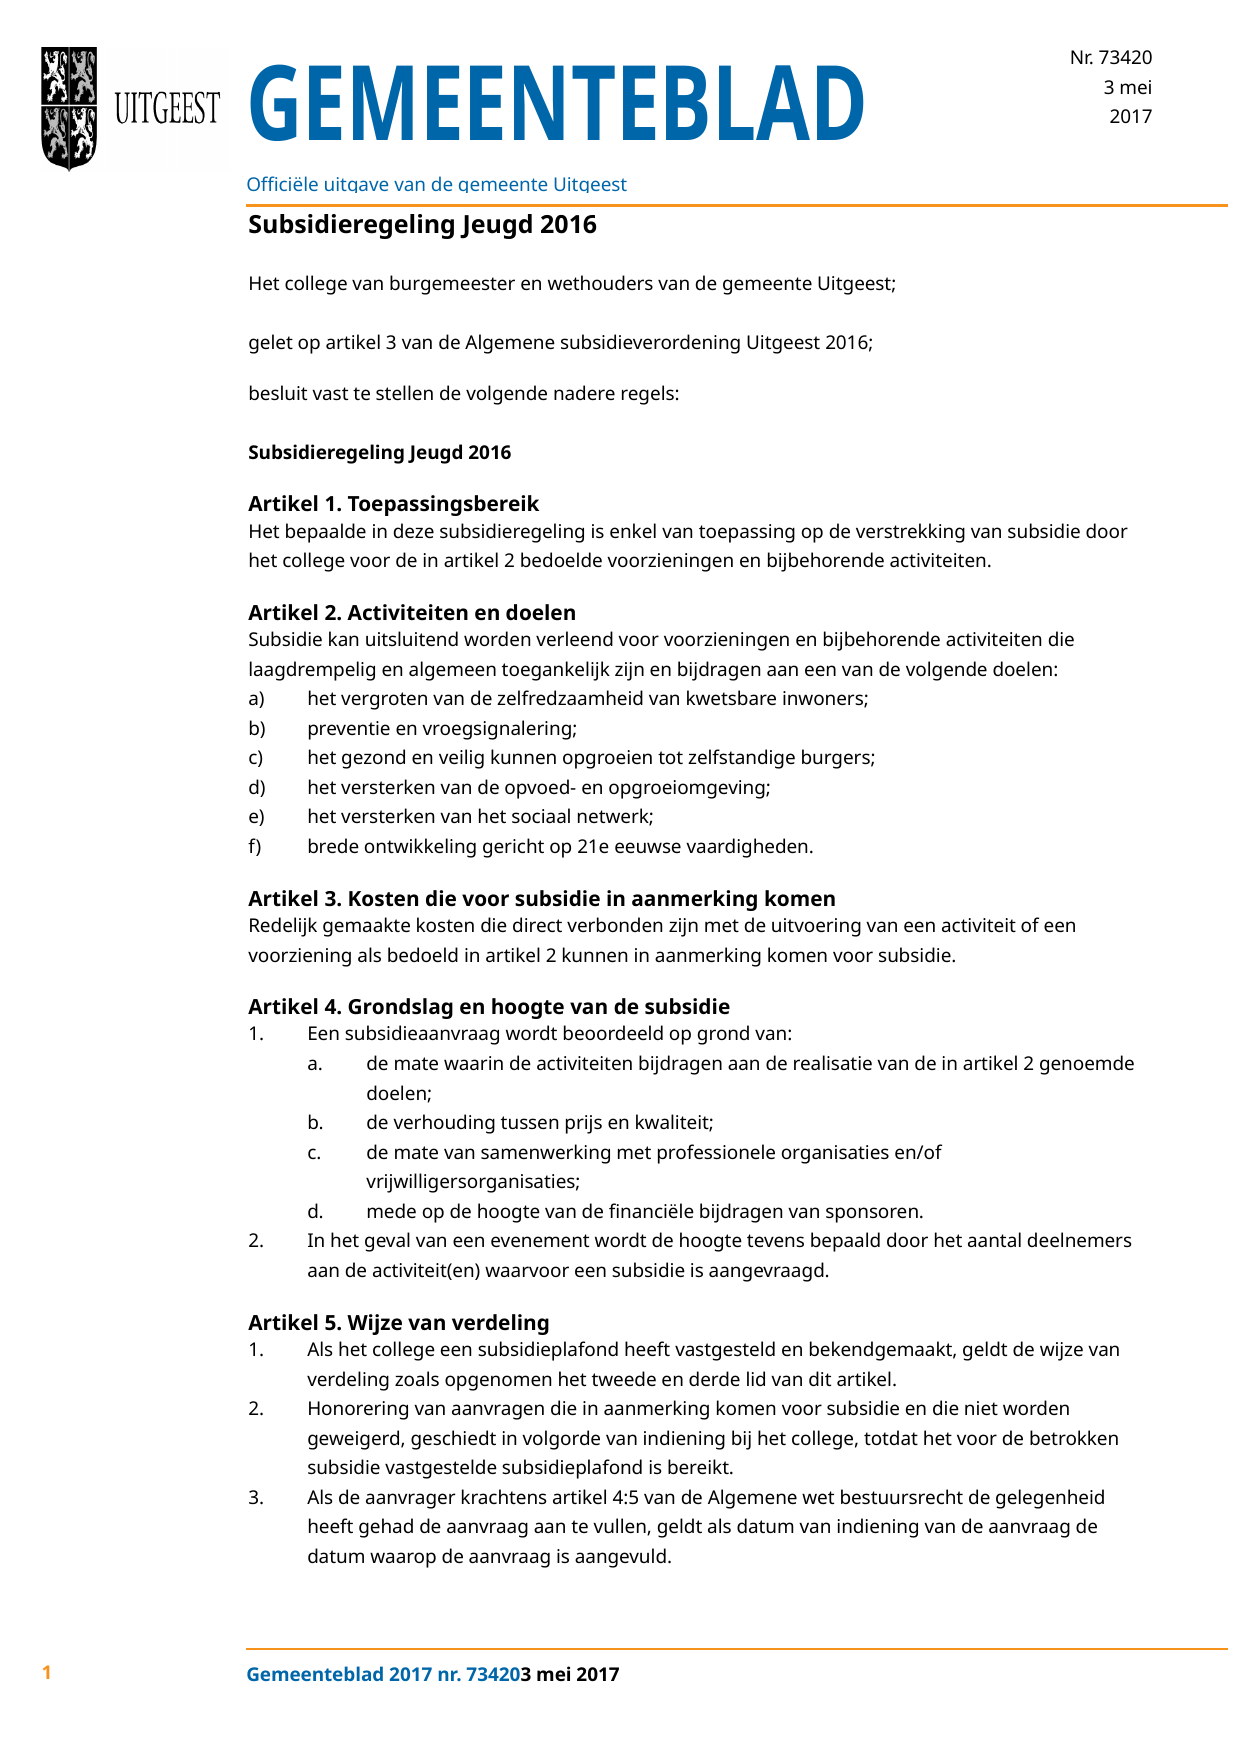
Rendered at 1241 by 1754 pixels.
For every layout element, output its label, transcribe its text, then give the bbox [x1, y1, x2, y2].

list preventie en vroegsignalering; [248, 715, 1152, 741]
list het vergroten van de zelfredzaamheid van kwetsbare inwoners; [248, 685, 1152, 711]
list het gezond en veilig kunnen opgroeien tot zelfstandige burgers; [248, 744, 1152, 770]
text besluit vast te stellen de volgende nadere regels: [248, 380, 1152, 406]
list Een subsidieaanvraag wordt beoordeeld op grond van: [248, 1021, 1152, 1046]
list In het geval van een evenement wordt de hoogte tevens bepaald door het aantal deelnemers aan de activiteit(en) waarvoor een subsidie is aangevraagd. [248, 1228, 1152, 1283]
text Artikel 2. Activiteiten en doelen [248, 598, 1152, 626]
list de verhouding tussen prijs en kwaliteit; [307, 1109, 1152, 1135]
text Subsidieregeling Jeugd 2016 [248, 207, 1152, 241]
list Als de aanvrager krachtens artikel 4:5 van de Algemene wet bestuursrecht de gelegenheid heeft gehad de aanvraag aan te vullen, geldt als datum van indiening van de aanvraag de datum waarop de aanvraag is aangevuld. [248, 1484, 1152, 1569]
list Honorering van aanvragen die in aanmerking komen voor subsidie en die niet worden geweigerd, geschiedt in volgorde van indiening bij het college, totdat het voor de betrokken subsidie vastgestelde subsidieplafond is bereikt. [248, 1395, 1152, 1480]
text Artikel 5. Wijze van verdeling [248, 1308, 1152, 1336]
list het versterken van de opvoed- en opgroeiomgeving; [248, 774, 1152, 800]
text Subsidieregeling Jeugd 2016 [248, 439, 1152, 465]
text Artikel 3. Kosten die voor subsidie in aanmerking komen [248, 884, 1152, 912]
text Redelijk gemaakte kosten die direct verbonden zijn met de uitvoering van een activiteit of een voorziening als bedoeld in artikel 2 kunnen in aanmerking komen voor subsidie. [248, 912, 1152, 967]
text Het bepaalde in deze subsidieregeling is enkel van toepassing op de verstrekking van subsidie door het college voor de in artikel 2 bedoelde voorzieningen en bijbehorende activiteiten. [248, 518, 1152, 573]
text Subsidie kan uitsluitend worden verleend voor voorzieningen en bijbehorende activiteiten die laagdrempelig en algemeen toegankelijk zijn en bijdragen aan een van de volgende doelen: [248, 626, 1152, 682]
list mede op de hoogte van de financiële bijdragen van sponsoren. [307, 1198, 1152, 1224]
list de mate van samenwerking met professionele organisaties en/of vrijwilligersorganisaties; [307, 1139, 1152, 1194]
text Het college van burgemeester en wethouders van de gemeente Uitgeest; [248, 270, 1152, 296]
text Artikel 4. Grondslag en hoogte van de subsidie [248, 992, 1152, 1021]
list brede ontwikkeling gericht op 21e eeuwse vaardigheden. [248, 833, 1152, 859]
list het versterken van het sociaal netwerk; [248, 804, 1152, 829]
list de mate waarin de activiteiten bijdragen aan de realisatie van de in artikel 2 genoemde doelen; [307, 1050, 1152, 1106]
picture [41, 47, 231, 172]
list Als het college een subsidieplafond heeft vastgesteld en bekendgemaakt, geldt de wijze van verdeling zoals opgenomen het tweede en derde lid van dit artikel. [248, 1336, 1152, 1391]
text gelet op artikel 3 van de Algemene subsidieverordening Uitgeest 2016; [248, 329, 1152, 355]
text Artikel 1. Toepassingsbereik [248, 489, 1152, 518]
